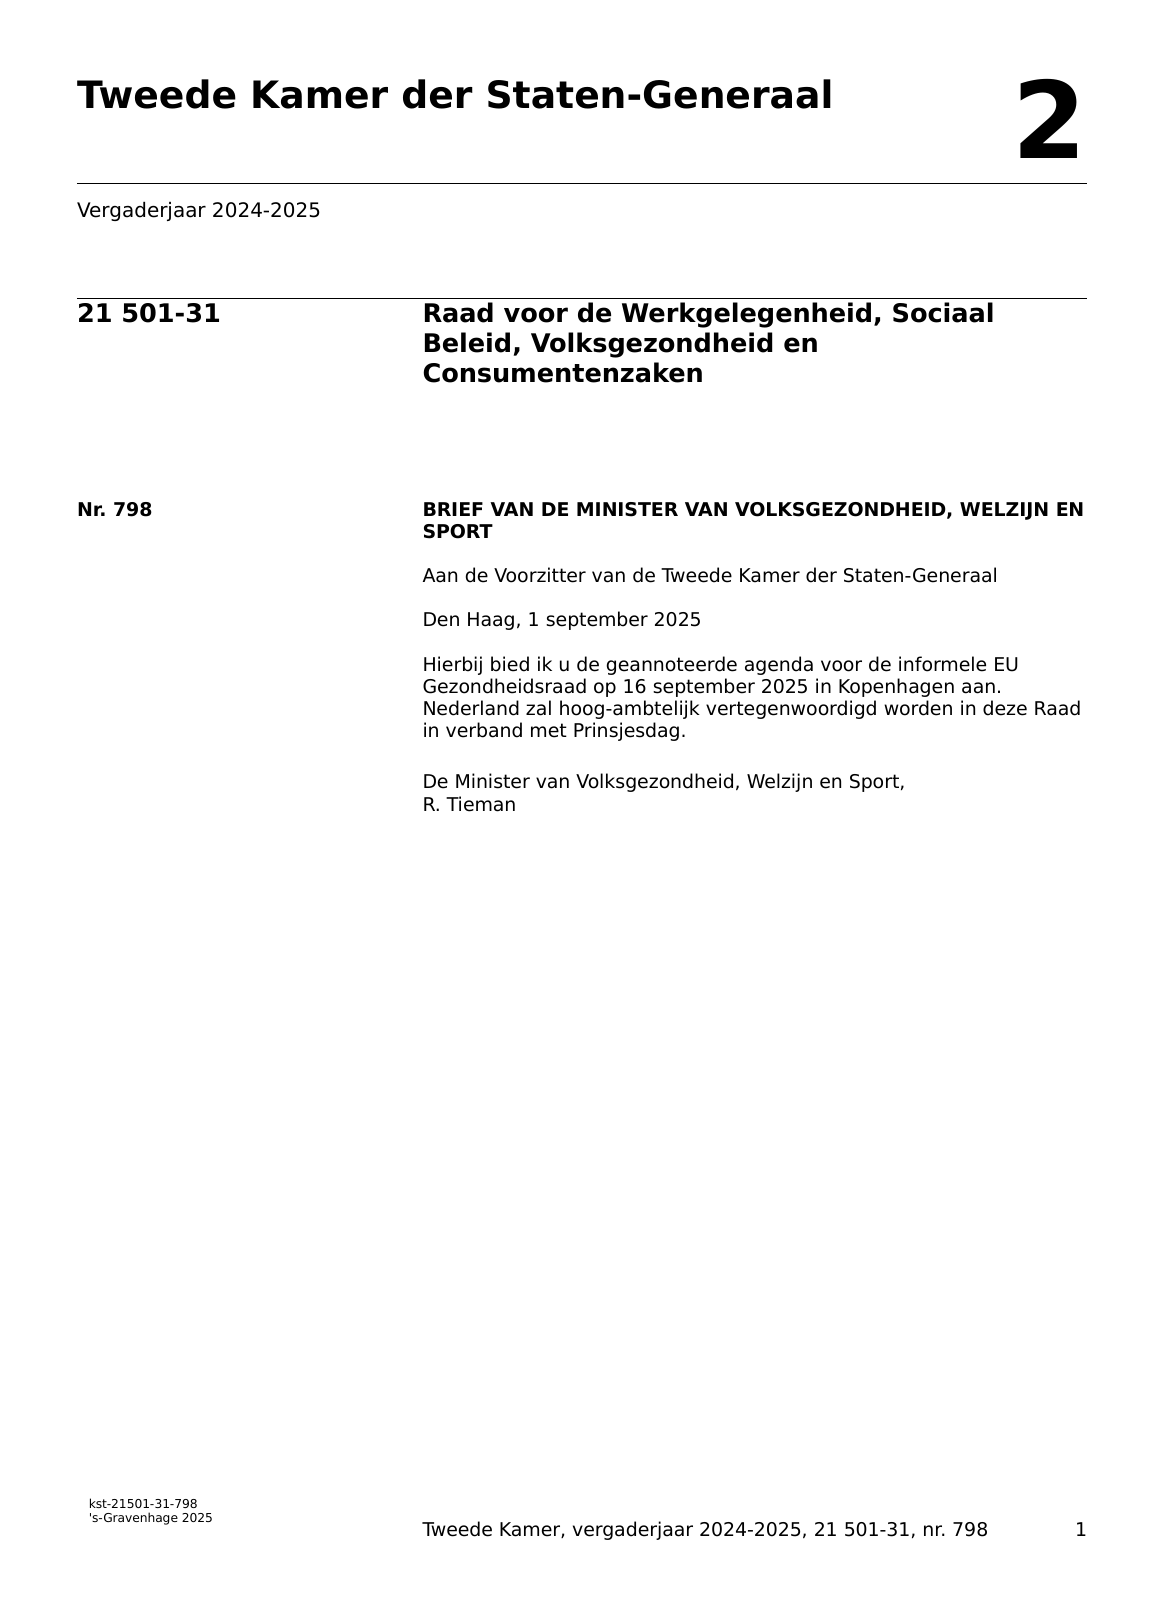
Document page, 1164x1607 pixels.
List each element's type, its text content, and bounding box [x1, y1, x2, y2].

subtitle Nr. 798 BRIEF VAN DE MINISTER VAN VOLKSGEZONDHEID, WELZIJN EN SPORT [77, 499, 1087, 543]
text Aan de Voorzitter van de Tweede Kamer der Staten-Generaal [422, 565, 1087, 587]
table_header 2 [886, 59, 1087, 183]
text 's-Gravenhage 2025 [88, 1511, 323, 1525]
text De Minister van Volksgezondheid, Welzijn en Sport, R. Tieman [422, 771, 1087, 815]
text Den Haag, 1 september 2025 [422, 609, 1087, 631]
subtitle 21 501-31 Raad voor de Werkgelegenheid, Sociaal Beleid, Volksgezondheid en Consumentenzaken [77, 299, 1087, 388]
text kst-21501-31-798 [88, 1497, 323, 1511]
table_cell Vergaderjaar 2024-2025 [77, 184, 1087, 298]
table_header Tweede Kamer der Staten-Generaal [77, 59, 886, 183]
text Hierbij bied ik u de geannoteerde agenda voor de informele EU Gezondheidsraad op 16 september 2025 in Kopenhagen aan. Nederland zal hoog-ambtelijk vertegenwoordigd worden in deze Raad in verband met Prinsjesdag. [422, 653, 1087, 741]
